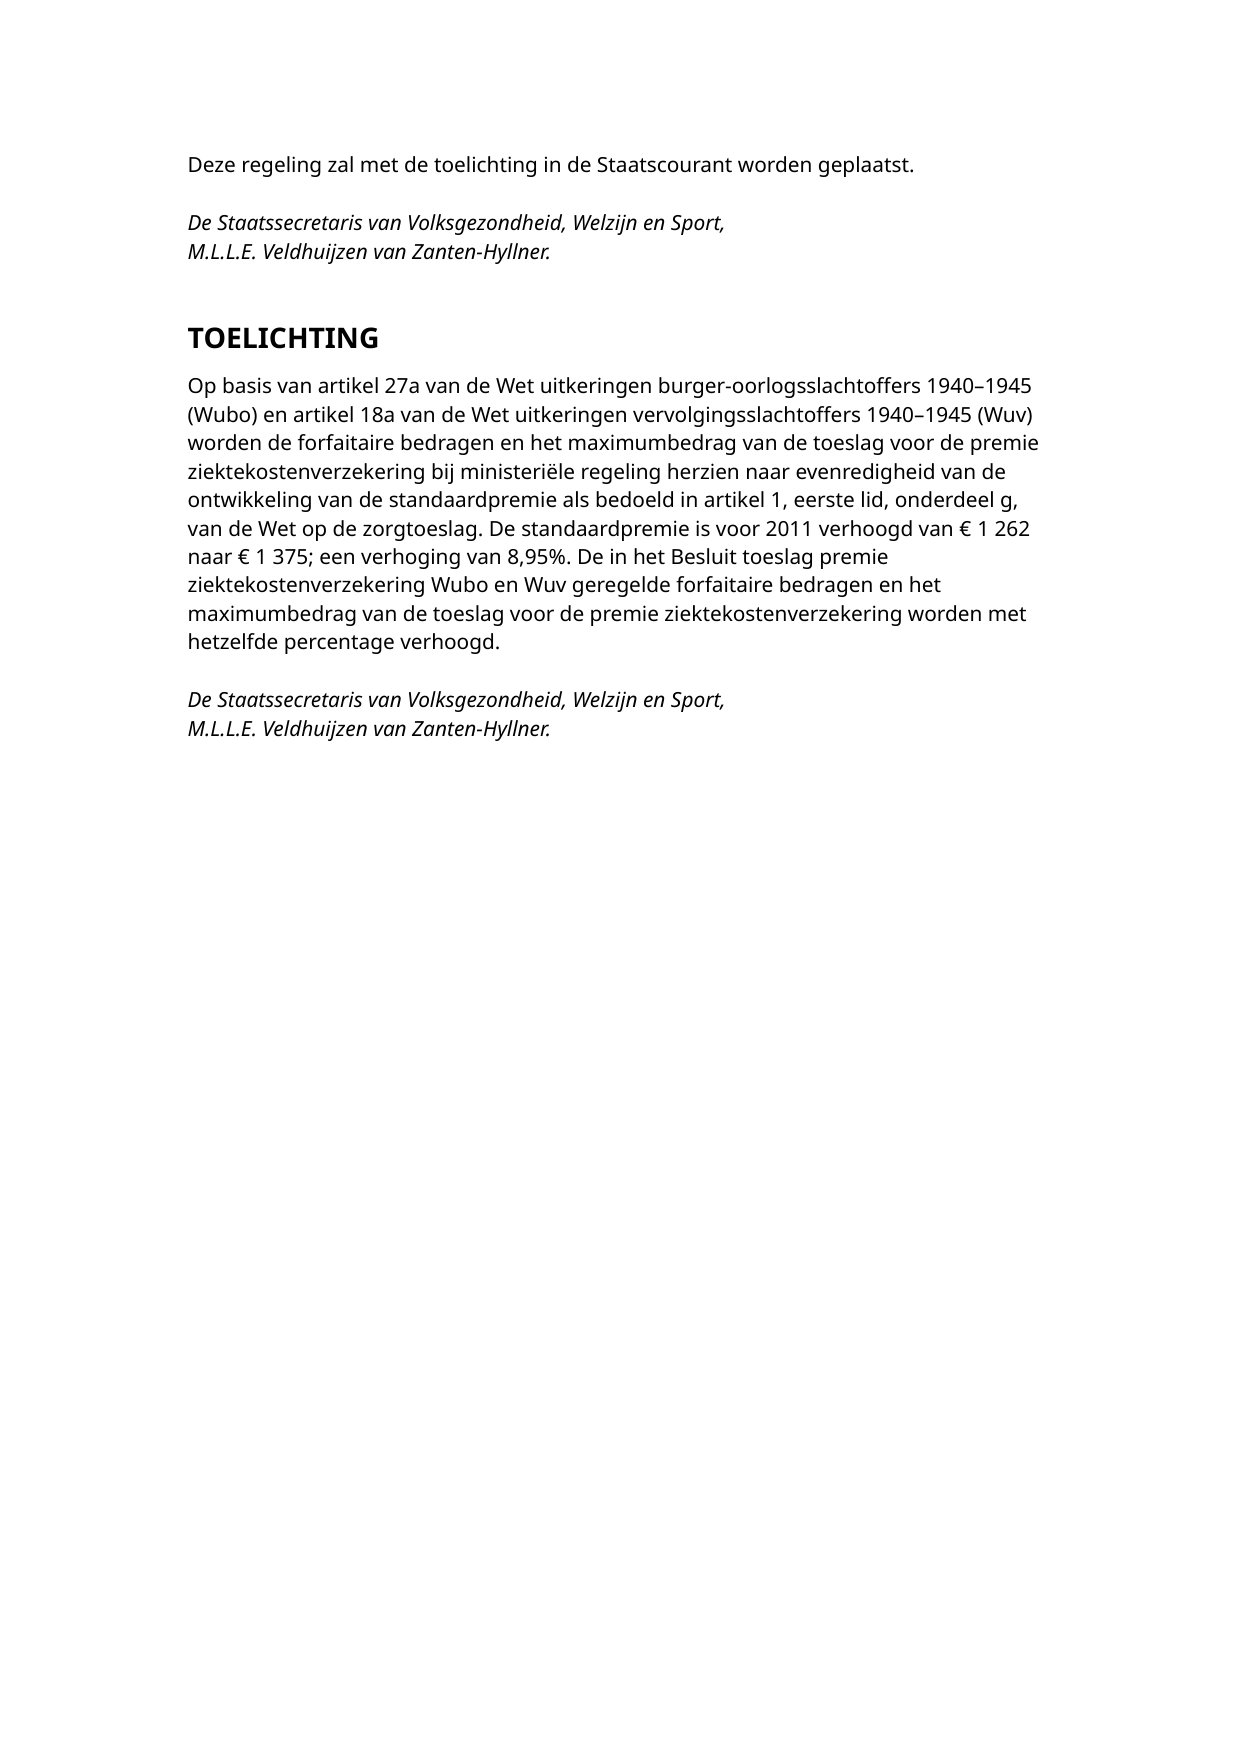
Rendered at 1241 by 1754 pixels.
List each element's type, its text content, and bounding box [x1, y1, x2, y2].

text M.L.L.E. Veldhuijzen van Zanten-Hyllner. [187, 714, 1053, 742]
text De Staatssecretaris van Volksgezondheid, Welzijn en Sport, [187, 685, 1053, 714]
text De Staatssecretaris van Volksgezondheid, Welzijn en Sport, [187, 208, 1053, 237]
text Op basis van artikel 27a van de Wet uitkeringen burger-oorlogsslachtoffers 1940–1945 (Wubo) en artikel 18a van de Wet uitkeringen vervolgingsslachtoffers 1940–1945 (Wuv) worden de forfaitaire bedragen en het maximumbedrag van de toeslag voor de premie ziektekostenverzekering bij ministeriële regeling herzien naar evenredigheid van de ontwikkeling van de standaardpremie als bedoeld in artikel 1, eerste lid, onderdeel g, van de Wet op de zorgtoeslag. De standaardpremie is voor 2011 verhoogd van € 1 262 naar € 1 375; een verhoging van 8,95%. De in het Besluit toeslag premie ziektekostenverzekering Wubo en Wuv geregelde forfaitaire bedragen en het maximumbedrag van de toeslag voor de premie ziektekostenverzekering worden met hetzelfde percentage verhoogd. [187, 371, 1053, 656]
text M.L.L.E. Veldhuijzen van Zanten-Hyllner. [187, 237, 1053, 265]
subtitle TOELICHTING [187, 318, 1053, 356]
text Deze regeling zal met de toelichting in de Staatscourant worden geplaatst. [187, 150, 1053, 178]
